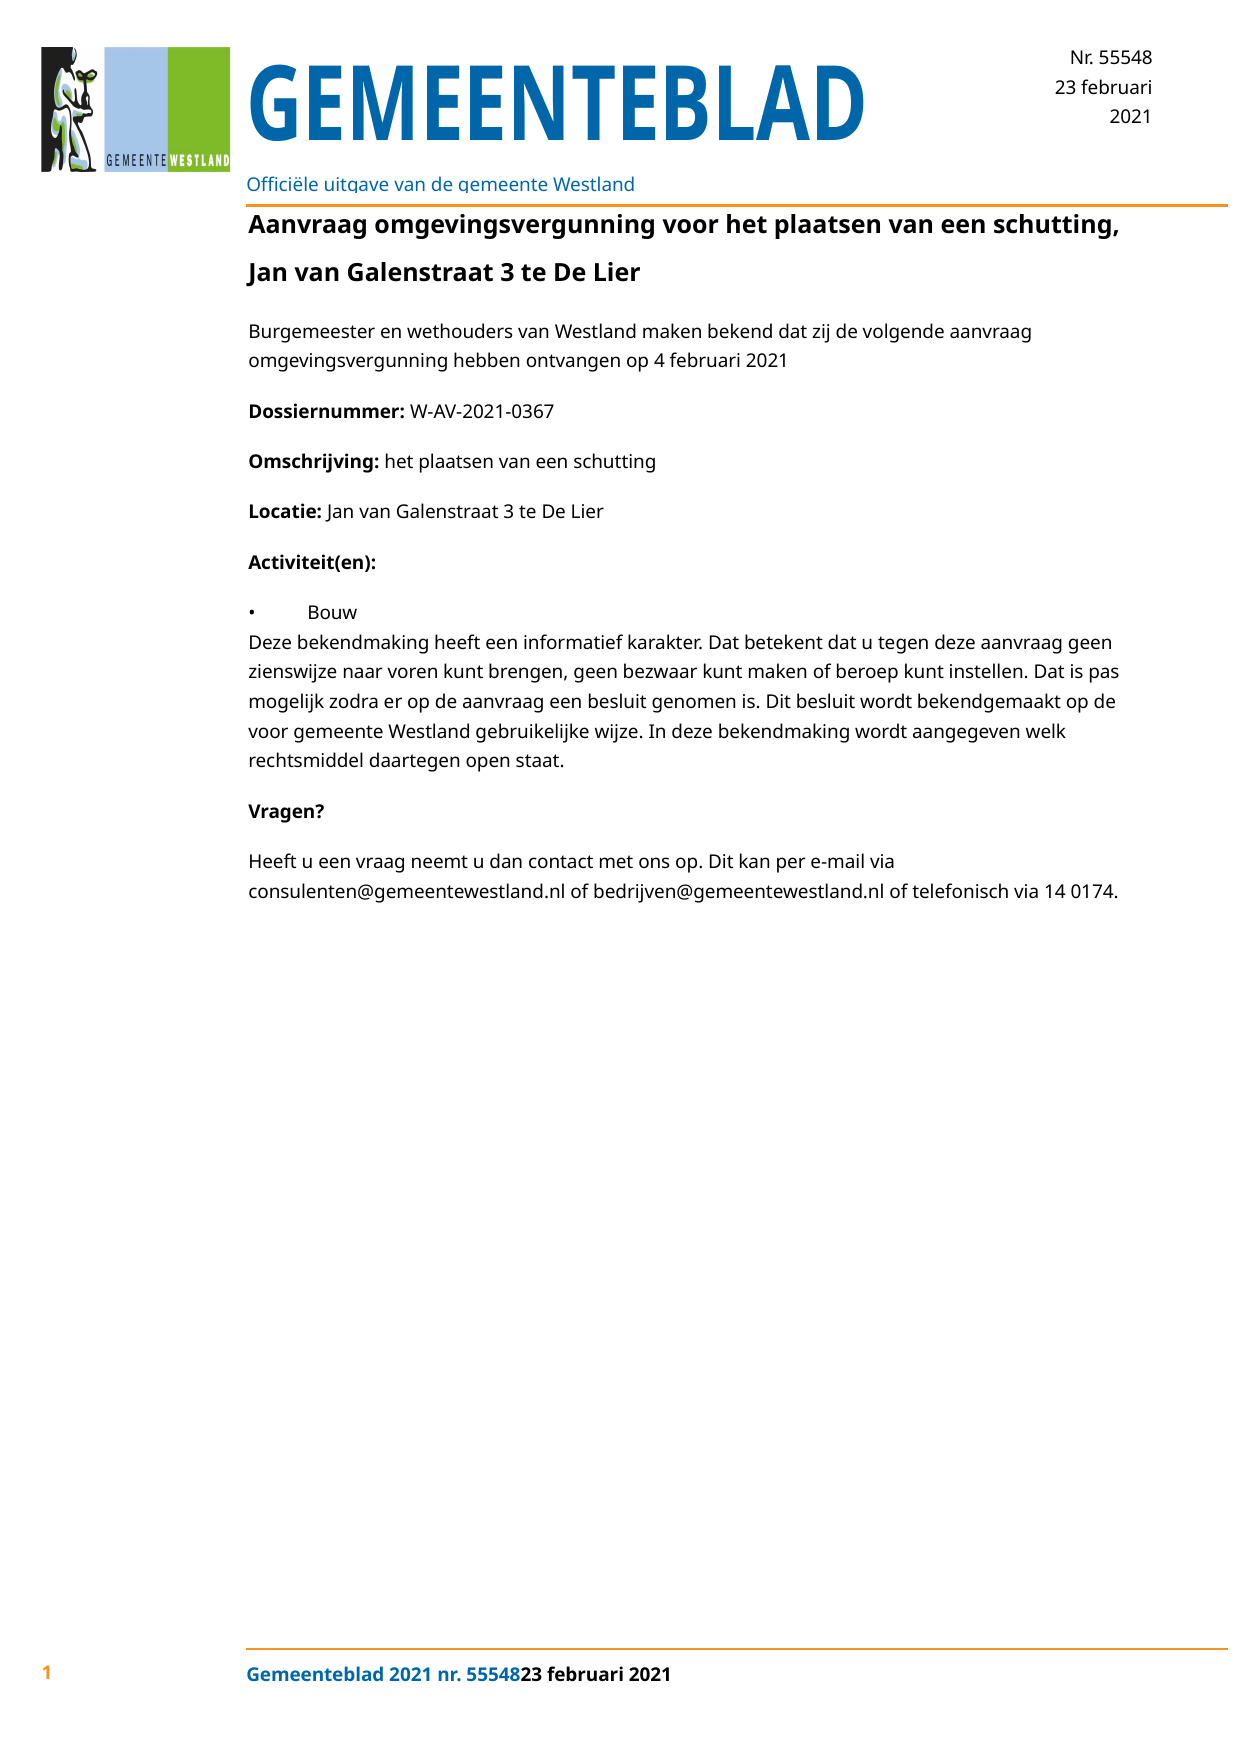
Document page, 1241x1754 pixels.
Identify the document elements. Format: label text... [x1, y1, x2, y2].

text Deze bekendmaking heeft een informatief karakter. Dat betekent dat u tegen deze aanvraag geen zienswijze naar voren kunt brengen, geen bezwaar kunt maken of beroep kunt instellen. Dat is pas mogelijk zodra er op de aanvraag een besluit genomen is. Dit besluit wordt bekendgemaakt op de voor gemeente Westland gebruikelijke wijze. In deze bekendmaking wordt aangegeven welk rechtsmiddel daartegen open staat. [248, 629, 1152, 773]
picture [41, 47, 231, 172]
list Bouw [248, 599, 1152, 625]
text Locatie: Jan van Galenstraat 3 te De Lier [248, 499, 1152, 524]
text Burgemeester en wethouders van Westland maken bekend dat zij de volgende aanvraag omgevingsvergunning hebben ontvangen op 4 februari 2021 [248, 318, 1152, 373]
text Activiteit(en): [248, 549, 1152, 575]
text Aanvraag omgevingsvergunning voor het plaatsen van een schutting, Jan van Galenstraat 3 te De Lier [248, 207, 1152, 288]
text Vragen? [248, 798, 1152, 824]
text Dossiernummer: W-AV-2021-0367 [248, 398, 1152, 424]
text Heeft u een vraag neemt u dan contact met ons op. Dit kan per e-mail via consulenten@gemeentewestland.nl of bedrijven@gemeentewestland.nl of telefonisch via 14 0174. [248, 848, 1152, 904]
text Omschrijving: het plaatsen van een schutting [248, 448, 1152, 474]
